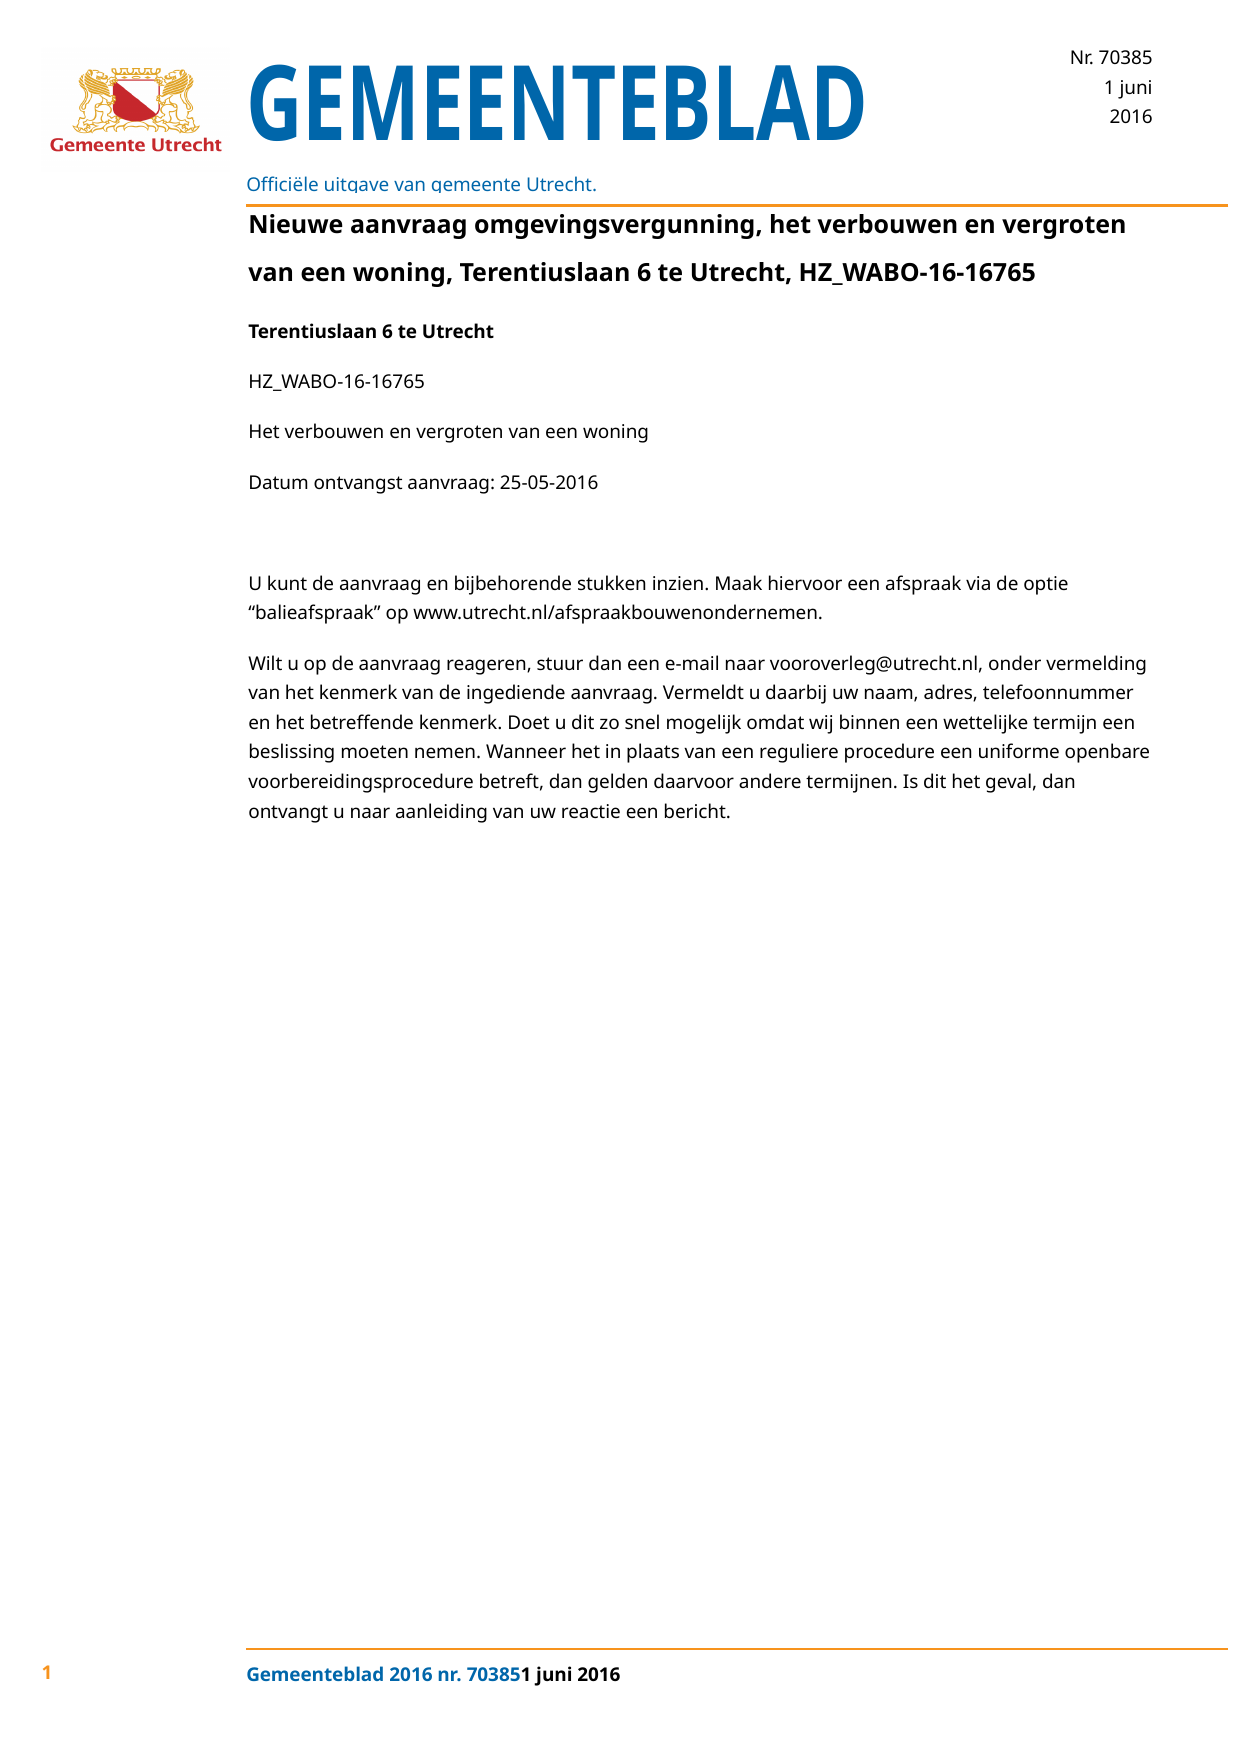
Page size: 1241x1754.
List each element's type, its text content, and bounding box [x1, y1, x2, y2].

text Het verbouwen en vergroten van een woning [248, 419, 1152, 444]
text Nieuwe aanvraag omgevingsvergunning, het verbouwen en vergroten van een woning, Terentiuslaan 6 te Utrecht, HZ_WABO-16-16765 [248, 207, 1152, 288]
text HZ_WABO-16-16765 [248, 368, 1152, 394]
text Terentiuslaan 6 te Utrecht [248, 318, 1152, 344]
text Datum ontvangst aanvraag: 25-05-2016 [248, 469, 1152, 495]
picture [41, 47, 231, 172]
text Wilt u op de aanvraag reageren, stuur dan een e-mail naar vooroverleg@utrecht.nl, onder vermelding van het kenmerk van de ingediende aanvraag. Vermeldt u daarbij uw naam, adres, telefoonnummer en het betreffende kenmerk. Doet u dit zo snel mogelijk omdat wij binnen een wettelijke termijn een beslissing moeten nemen. Wanneer het in plaats van een reguliere procedure een uniforme openbare voorbereidingsprocedure betreft, dan gelden daarvoor andere termijnen. Is dit het geval, dan ontvangt u naar aanleiding van uw reactie een bericht. [248, 650, 1152, 824]
text U kunt de aanvraag en bijbehorende stukken inzien. Maak hiervoor een afspraak via de optie “balieafspraak” op www.utrecht.nl/afspraakbouwenondernemen. [248, 570, 1152, 625]
